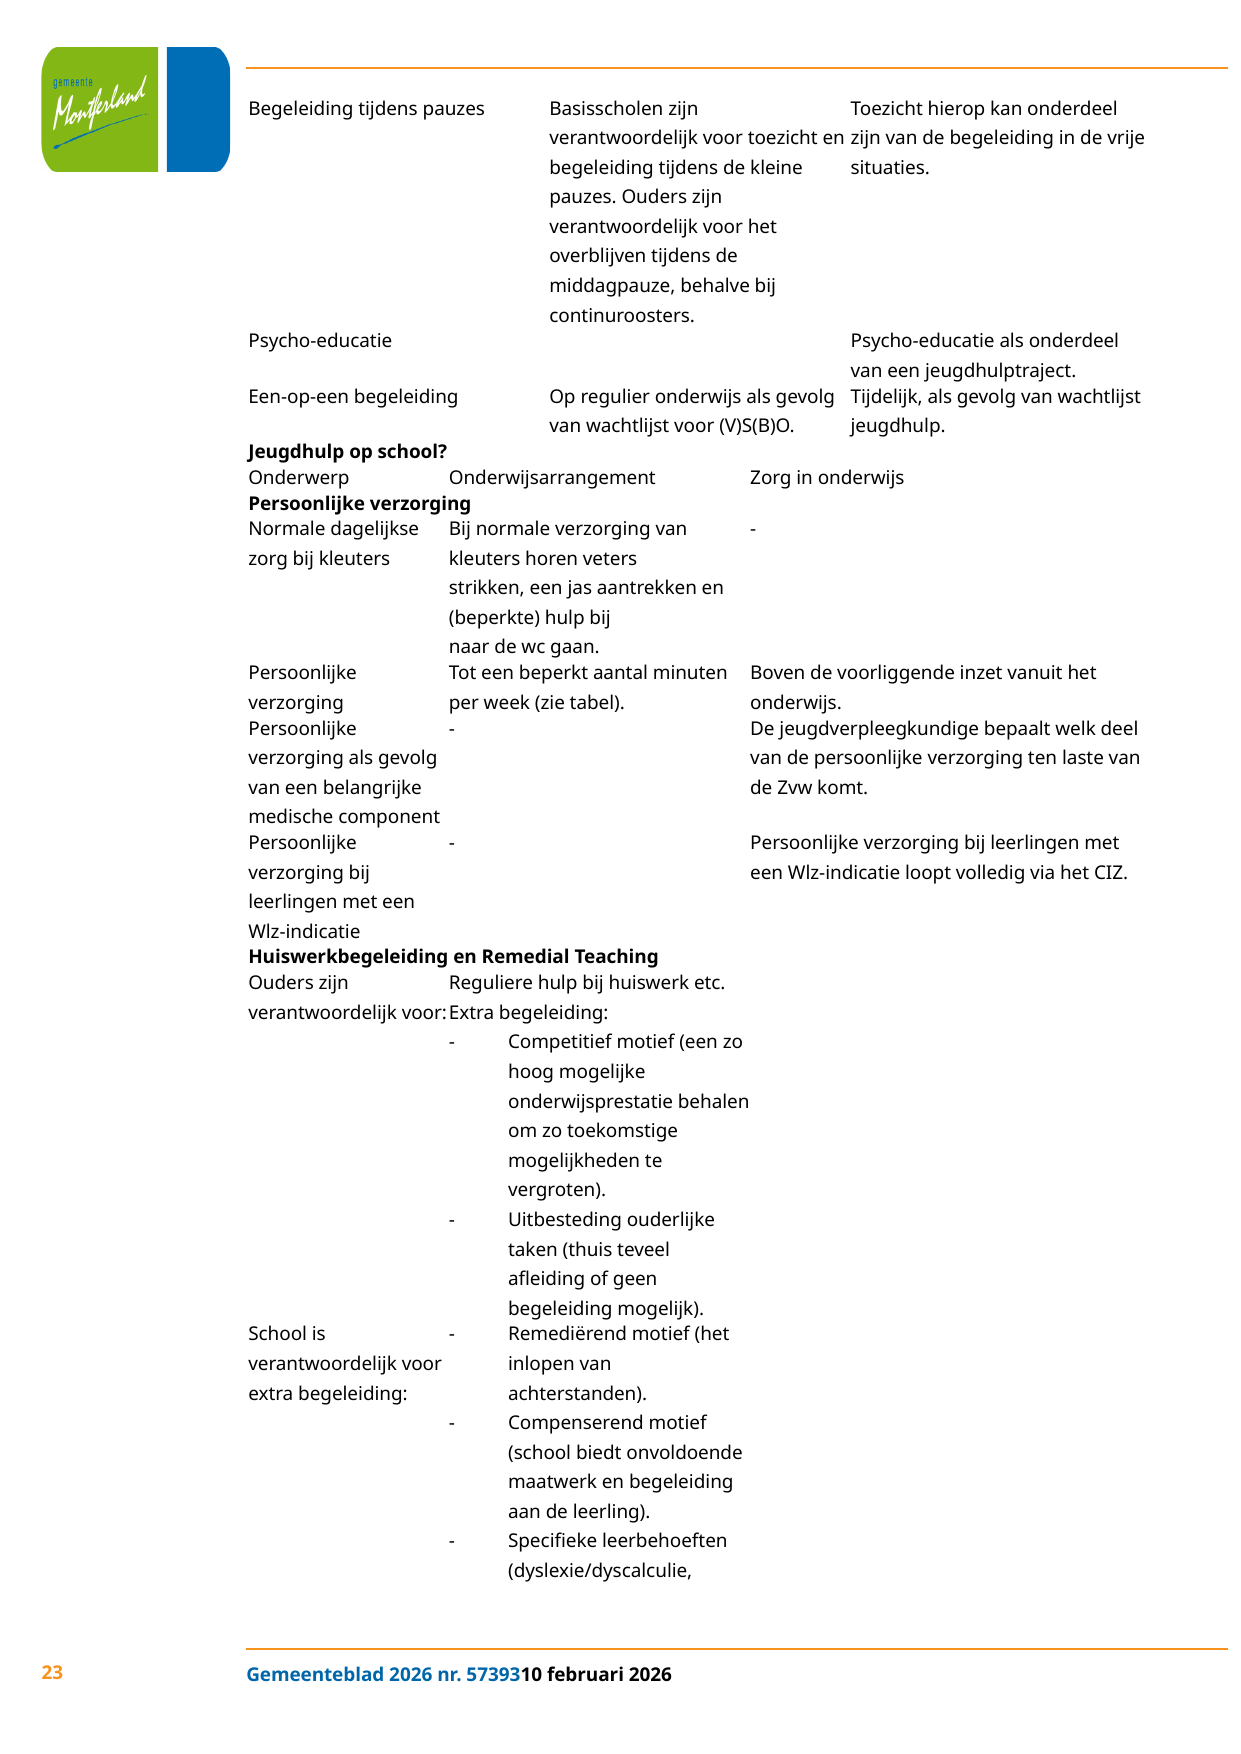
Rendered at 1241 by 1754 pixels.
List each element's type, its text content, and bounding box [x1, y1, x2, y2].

table_cell Onderwerp [248, 464, 449, 490]
table_cell Een-op-een begeleiding [248, 383, 549, 438]
table_cell [549, 328, 850, 383]
table_cell Onderwijsarrangement [449, 464, 750, 490]
table_cell - [449, 829, 750, 944]
table_cell - [750, 515, 1152, 659]
table_cell Psycho-educatie [248, 328, 549, 383]
table_cell Tot een beperkt aantal minuten per week (zie tabel). [449, 660, 750, 715]
table_cell Boven de voorliggende inzet vanuit het onderwijs. [750, 660, 1152, 715]
table_cell Ouders zijn verantwoordelijk voor: [248, 970, 449, 1321]
table_cell [750, 970, 1152, 1321]
table_cell Reguliere hulp bij huiswerk etc. Extra begeleiding: Competitief motief (een zo hoog mogelijke onderwijsprestatie behalen om zo toekomstige mogelijkheden te vergroten). Uitbesteding ouderlijke taken (thuis teveel afleiding of geen begeleiding mogelijk). [449, 970, 750, 1321]
table_cell [750, 1321, 1152, 1583]
table_cell Toezicht hierop kan onderdeel zijn van de begeleiding in de vrije situaties. [850, 95, 1152, 328]
table_cell Tijdelijk, als gevolg van wachtlijst jeugdhulp. [850, 383, 1152, 438]
table_cell Persoonlijke verzorging [248, 660, 449, 715]
table_cell Remediërend motief (het inlopen van achterstanden). Compenserend motief (school biedt onvoldoende maatwerk en begeleiding aan de leerling). Specifieke leerbehoeften (dyslexie/dyscalculie, [449, 1321, 750, 1583]
table_cell Zorg in onderwijs [750, 464, 1152, 490]
table_cell Basisscholen zijn verantwoordelijk voor toezicht en begeleiding tijdens de kleine pauzes. Ouders zijn verantwoordelijk voor het overblijven tijdens de middagpauze, behalve bij continuroosters. [549, 95, 850, 328]
table_cell Persoonlijke verzorging bij leerlingen met een Wlz-indicatie [248, 829, 449, 944]
table_cell De jeugdverpleegkundige bepaalt welk deel van de persoonlijke verzorging ten laste van de Zvw komt. [750, 715, 1152, 829]
table_cell Persoonlijke verzorging [248, 490, 1152, 515]
table_cell Bij normale verzorging van kleuters horen veters strikken, een jas aantrekken en (beperkte) hulp bij naar de wc gaan. [449, 515, 750, 659]
table_cell Psycho-educatie als onderdeel van een jeugdhulptraject. [850, 328, 1152, 383]
table_cell Persoonlijke verzorging als gevolg van een belangrijke medische component [248, 715, 449, 829]
table_cell Jeugdhulp op school? [248, 438, 1152, 464]
table_cell Persoonlijke verzorging bij leerlingen met een Wlz-indicatie loopt volledig via het CIZ. [750, 829, 1152, 944]
table_cell Op regulier onderwijs als gevolg van wachtlijst voor (V)S(B)O. [549, 383, 850, 438]
table_cell Huiswerkbegeleiding en Remedial Teaching [248, 944, 1152, 969]
table_cell School is verantwoordelijk voor extra begeleiding: [248, 1321, 449, 1583]
picture [41, 47, 231, 172]
table_cell Begeleiding tijdens pauzes [248, 95, 549, 328]
table_cell - [449, 715, 750, 829]
table_cell Normale dagelijkse zorg bij kleuters [248, 515, 449, 659]
